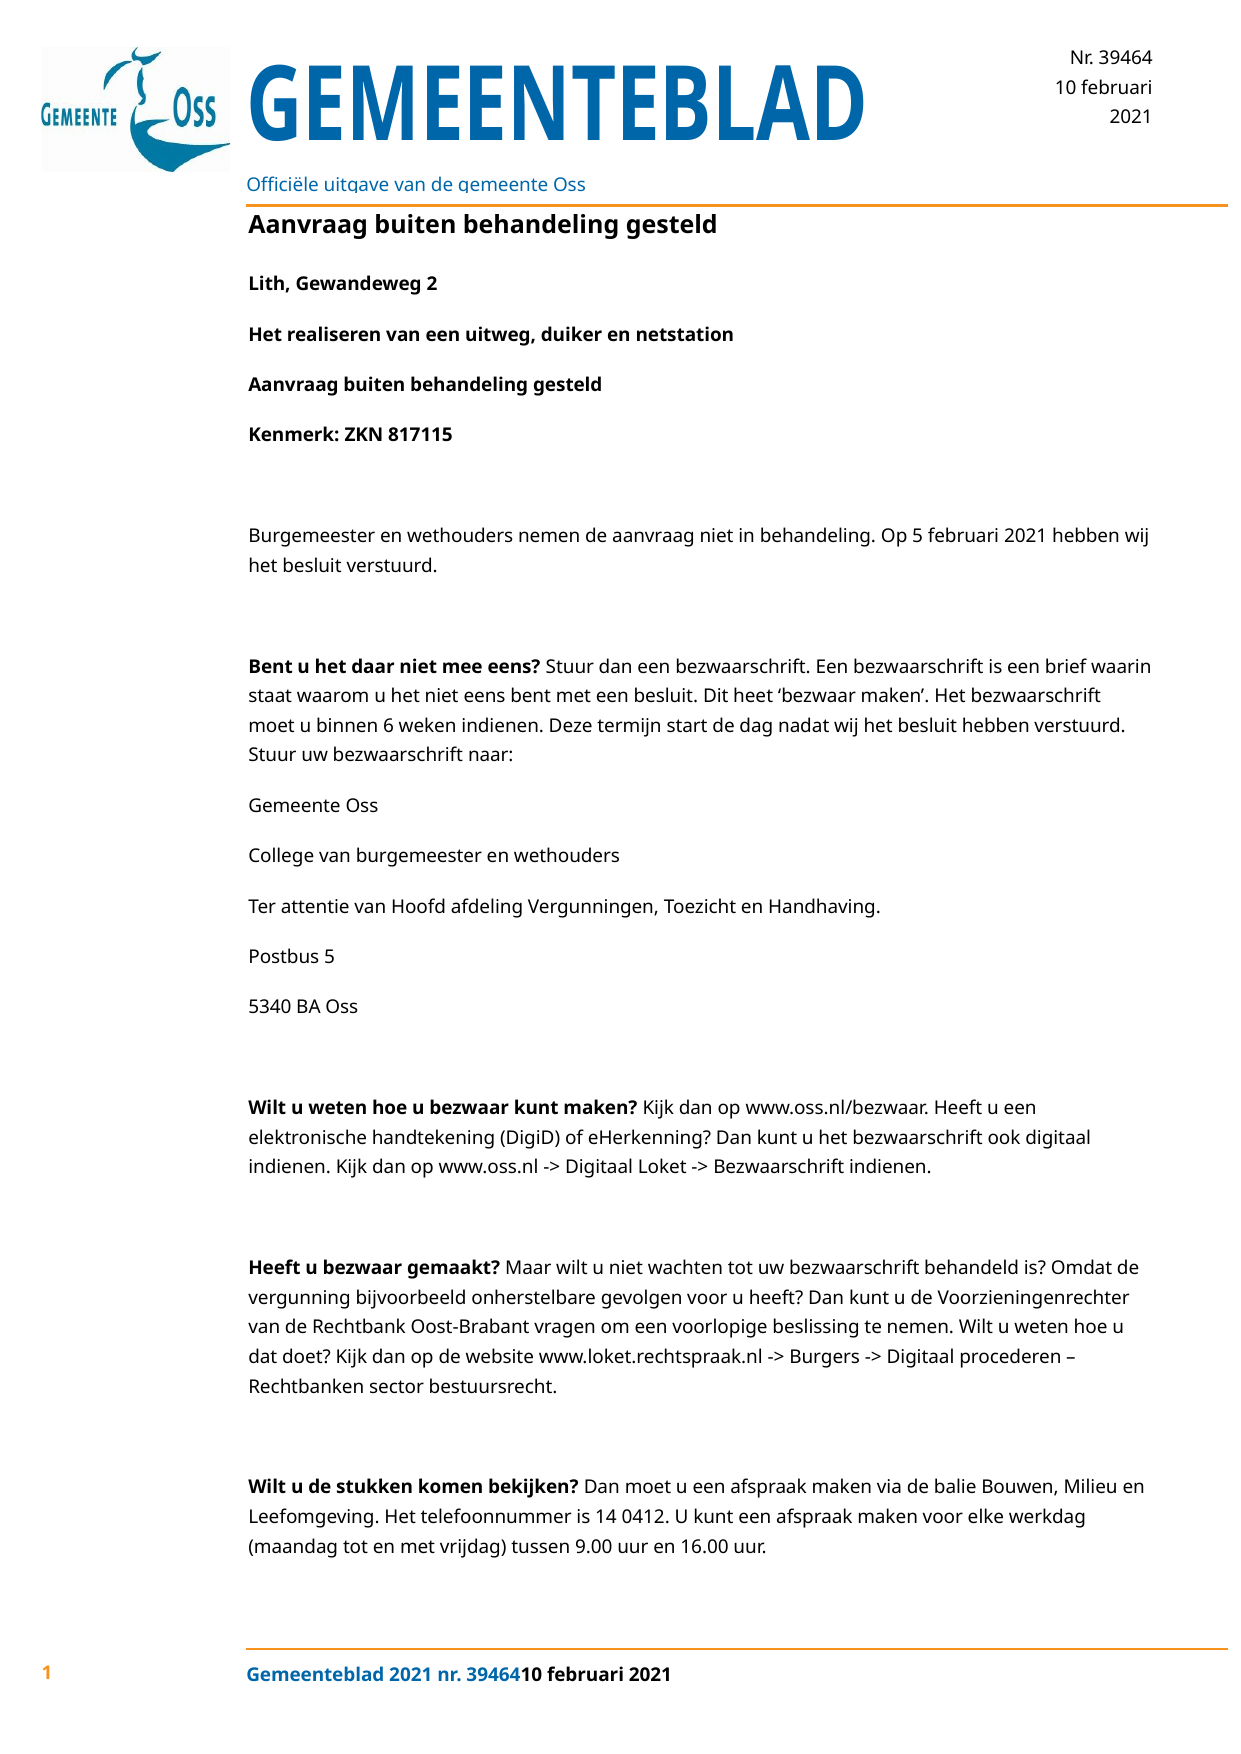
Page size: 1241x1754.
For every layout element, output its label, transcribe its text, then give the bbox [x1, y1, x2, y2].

text Het realiseren van een uitweg, duiker en netstation [248, 321, 1152, 346]
text Gemeente Oss [248, 792, 1152, 818]
text Heeft u bezwaar gemaakt? Maar wilt u niet wachten tot uw bezwaarschrift behandeld is? Omdat de vergunning bijvoorbeeld onherstelbare gevolgen voor u heeft? Dan kunt u de Voorzieningenrechter van de Rechtbank Oost-Brabant vragen om een voorlopige beslissing te nemen. Wilt u weten hoe u dat doet? Kijk dan op de website www.loket.rechtspraak.nl -> Burgers -> Digitaal procederen – Rechtbanken sector bestuursrecht. [248, 1254, 1152, 1398]
text Lith, Gewandeweg 2 [248, 270, 1152, 296]
picture [41, 47, 231, 172]
text 5340 BA Oss [248, 994, 1152, 1019]
text Ter attentie van Hoofd afdeling Vergunningen, Toezicht en Handhaving. [248, 893, 1152, 918]
text Wilt u weten hoe u bezwaar kunt maken? Kijk dan op www.oss.nl/bezwaar. Heeft u een elektronische handtekening (DigiD) of eHerkenning? Dan kunt u het bezwaarschrift ook digitaal indienen. Kijk dan op www.oss.nl -> Digitaal Loket -> Bezwaarschrift indienen. [248, 1094, 1152, 1179]
text Postbus 5 [248, 943, 1152, 969]
text Wilt u de stukken komen bekijken? Dan moet u een afspraak maken via de balie Bouwen, Milieu en Leefomgeving. Het telefoonnummer is 14 0412. U kunt een afspraak maken voor elke werkdag (maandag tot en met vrijdag) tussen 9.00 uur en 16.00 uur. [248, 1474, 1152, 1558]
text Burgemeester en wethouders nemen de aanvraag niet in behandeling. Op 5 februari 2021 hebben wij het besluit verstuurd. [248, 522, 1152, 578]
text College van burgemeester en wethouders [248, 842, 1152, 868]
text Aanvraag buiten behandeling gesteld [248, 371, 1152, 397]
text Aanvraag buiten behandeling gesteld [248, 207, 1152, 241]
text Bent u het daar niet mee eens? Stuur dan een bezwaarschrift. Een bezwaarschrift is een brief waarin staat waarom u het niet eens bent met een besluit. Dit heet ‘bezwaar maken’. Het bezwaarschrift moet u binnen 6 weken indienen. Deze termijn start de dag nadat wij het besluit hebben verstuurd. Stuur uw bezwaarschrift naar: [248, 653, 1152, 767]
text Kenmerk: ZKN 817115 [248, 422, 1152, 447]
